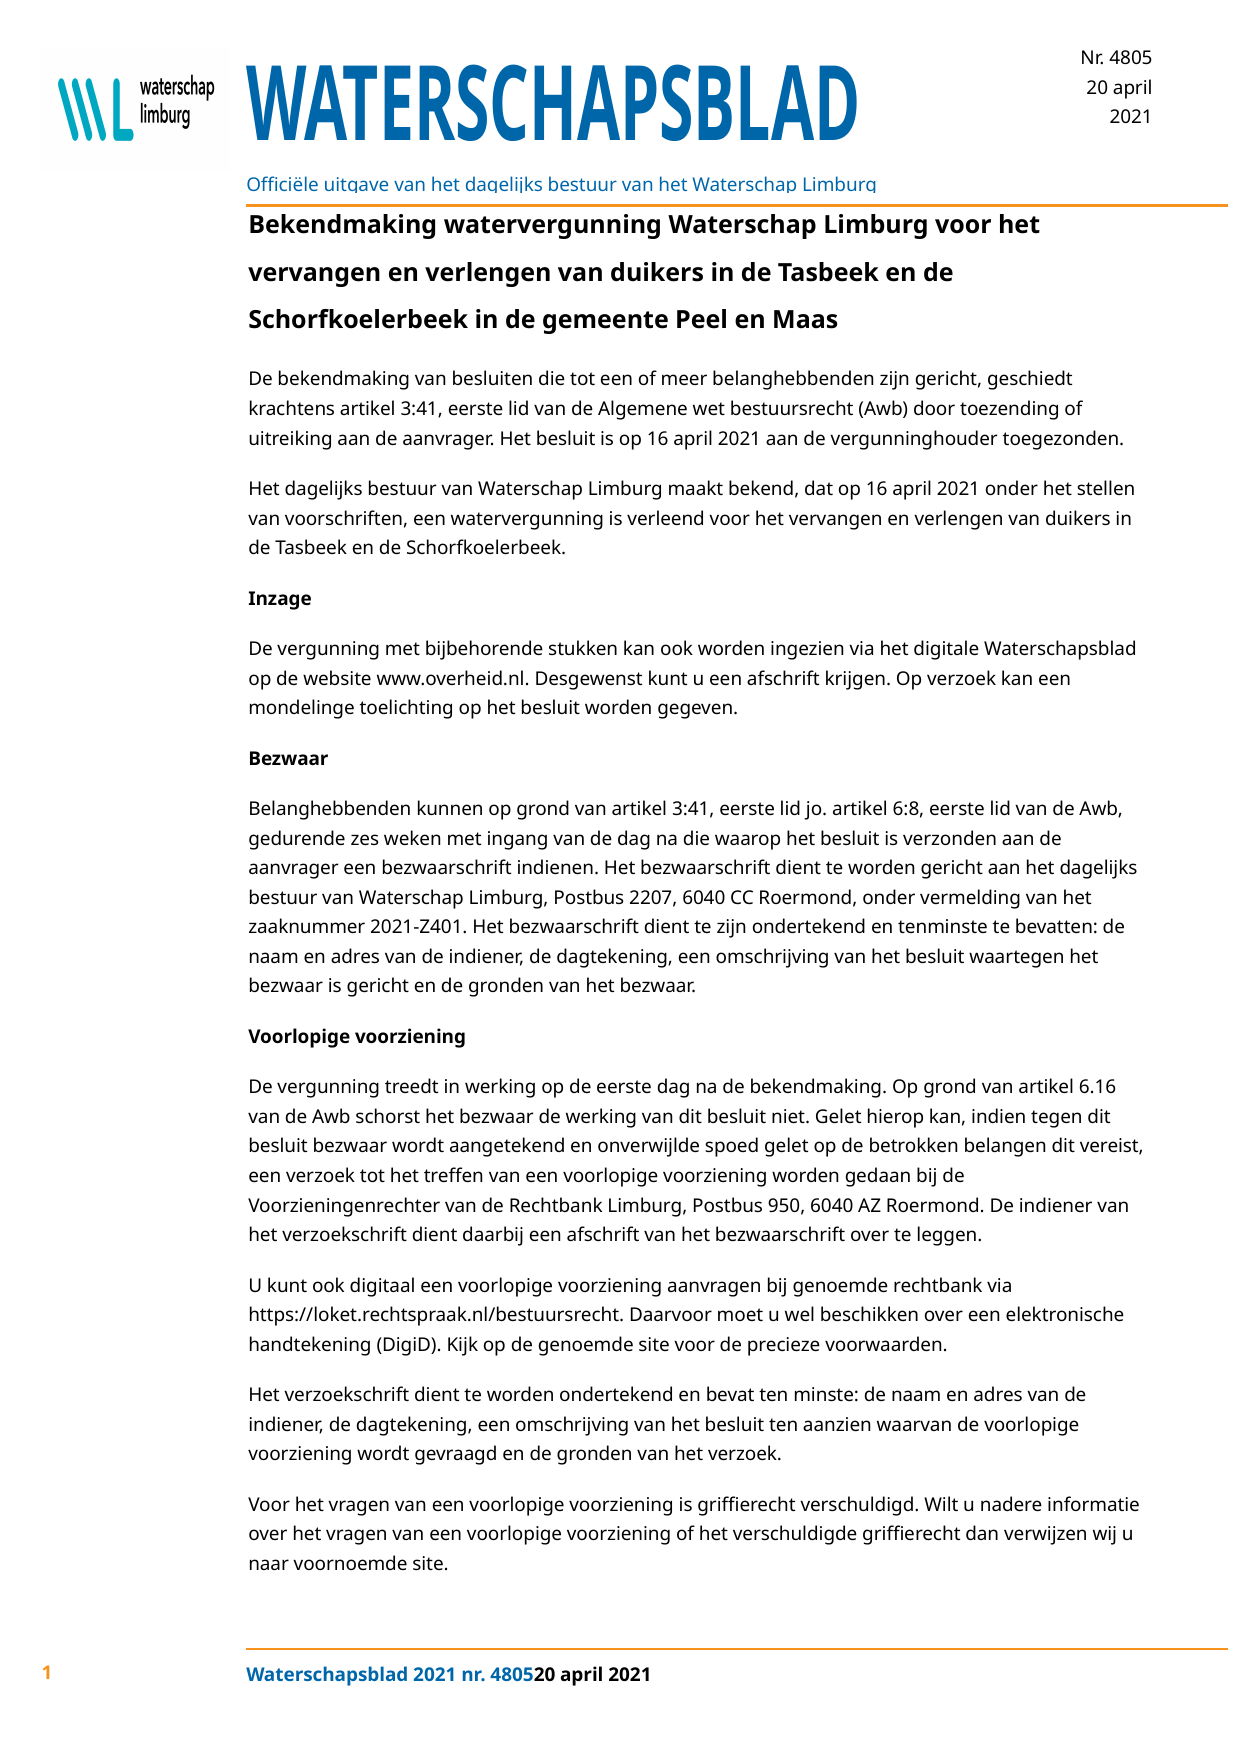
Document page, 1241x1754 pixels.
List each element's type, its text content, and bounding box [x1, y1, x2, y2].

text Voor het vragen van een voorlopige voorziening is griffierecht verschuldigd. Wilt u nadere informatie over het vragen van een voorlopige voorziening of het verschuldigde griffierecht dan verwijzen wij u naar voornoemde site. [248, 1491, 1152, 1576]
text De vergunning treedt in werking op de eerste dag na de bekendmaking. Op grond van artikel 6.16 van de Awb schorst het bezwaar de werking van dit besluit niet. Gelet hierop kan, indien tegen dit besluit bezwaar wordt aangetekend en onverwijlde spoed gelet op de betrokken belangen dit vereist, een verzoek tot het treffen van een voorlopige voorziening worden gedaan bij de Voorzieningenrechter van de Rechtbank Limburg, Postbus 950, 6040 AZ Roermond. De indiener van het verzoekschrift dient daarbij een afschrift van het bezwaarschrift over te leggen. [248, 1073, 1152, 1247]
text Inzage [248, 585, 1152, 610]
picture [41, 47, 231, 172]
text De vergunning met bijbehorende stukken kan ook worden ingezien via het digitale Waterschapsblad op de website www.overheid.nl. Desgewenst kunt u een afschrift krijgen. Op verzoek kan een mondelinge toelichting op het besluit worden gegeven. [248, 635, 1152, 720]
text De bekendmaking van besluiten die tot een of meer belanghebbenden zijn gericht, geschiedt krachtens artikel 3:41, eerste lid van de Algemene wet bestuursrecht (Awb) door toezending of uitreiking aan de aanvrager. Het besluit is op 16 april 2021 aan de vergunninghouder toegezonden. [248, 366, 1152, 450]
text Het verzoekschrift dient te worden ondertekend en bevat ten minste: de naam en adres van de indiener, de dagtekening, een omschrijving van het besluit ten aanzien waarvan de voorlopige voorziening wordt gevraagd en de gronden van het verzoek. [248, 1381, 1152, 1466]
text Bekendmaking watervergunning Waterschap Limburg voor het vervangen en verlengen van duikers in de Tasbeek en de Schorfkoelerbeek in de gemeente Peel en Maas [248, 207, 1152, 336]
text Belanghebbenden kunnen op grond van artikel 3:41, eerste lid jo. artikel 6:8, eerste lid van de Awb, gedurende zes weken met ingang van de dag na die waarop het besluit is verzonden aan de aanvrager een bezwaarschrift indienen. Het bezwaarschrift dient te worden gericht aan het dagelijks bestuur van Waterschap Limburg, Postbus 2207, 6040 CC Roermond, onder vermelding van het zaaknummer 2021-Z401. Het bezwaarschrift dient te zijn ondertekend en tenminste te bevatten: de naam en adres van de indiener, de dagtekening, een omschrijving van het besluit waartegen het bezwaar is gericht en de gronden van het bezwaar. [248, 795, 1152, 998]
text Bezwaar [248, 745, 1152, 770]
text U kunt ook digitaal een voorlopige voorziening aanvragen bij genoemde rechtbank via https://loket.rechtspraak.nl/bestuursrecht. Daarvoor moet u wel beschikken over een elektronische handtekening (DigiD). Kijk op de genoemde site voor de precieze voorwaarden. [248, 1272, 1152, 1357]
text Voorlopige voorziening [248, 1023, 1152, 1049]
text Het dagelijks bestuur van Waterschap Limburg maakt bekend, dat op 16 april 2021 onder het stellen van voorschriften, een watervergunning is verleend voor het vervangen en verlengen van duikers in de Tasbeek en de Schorfkoelerbeek. [248, 475, 1152, 560]
